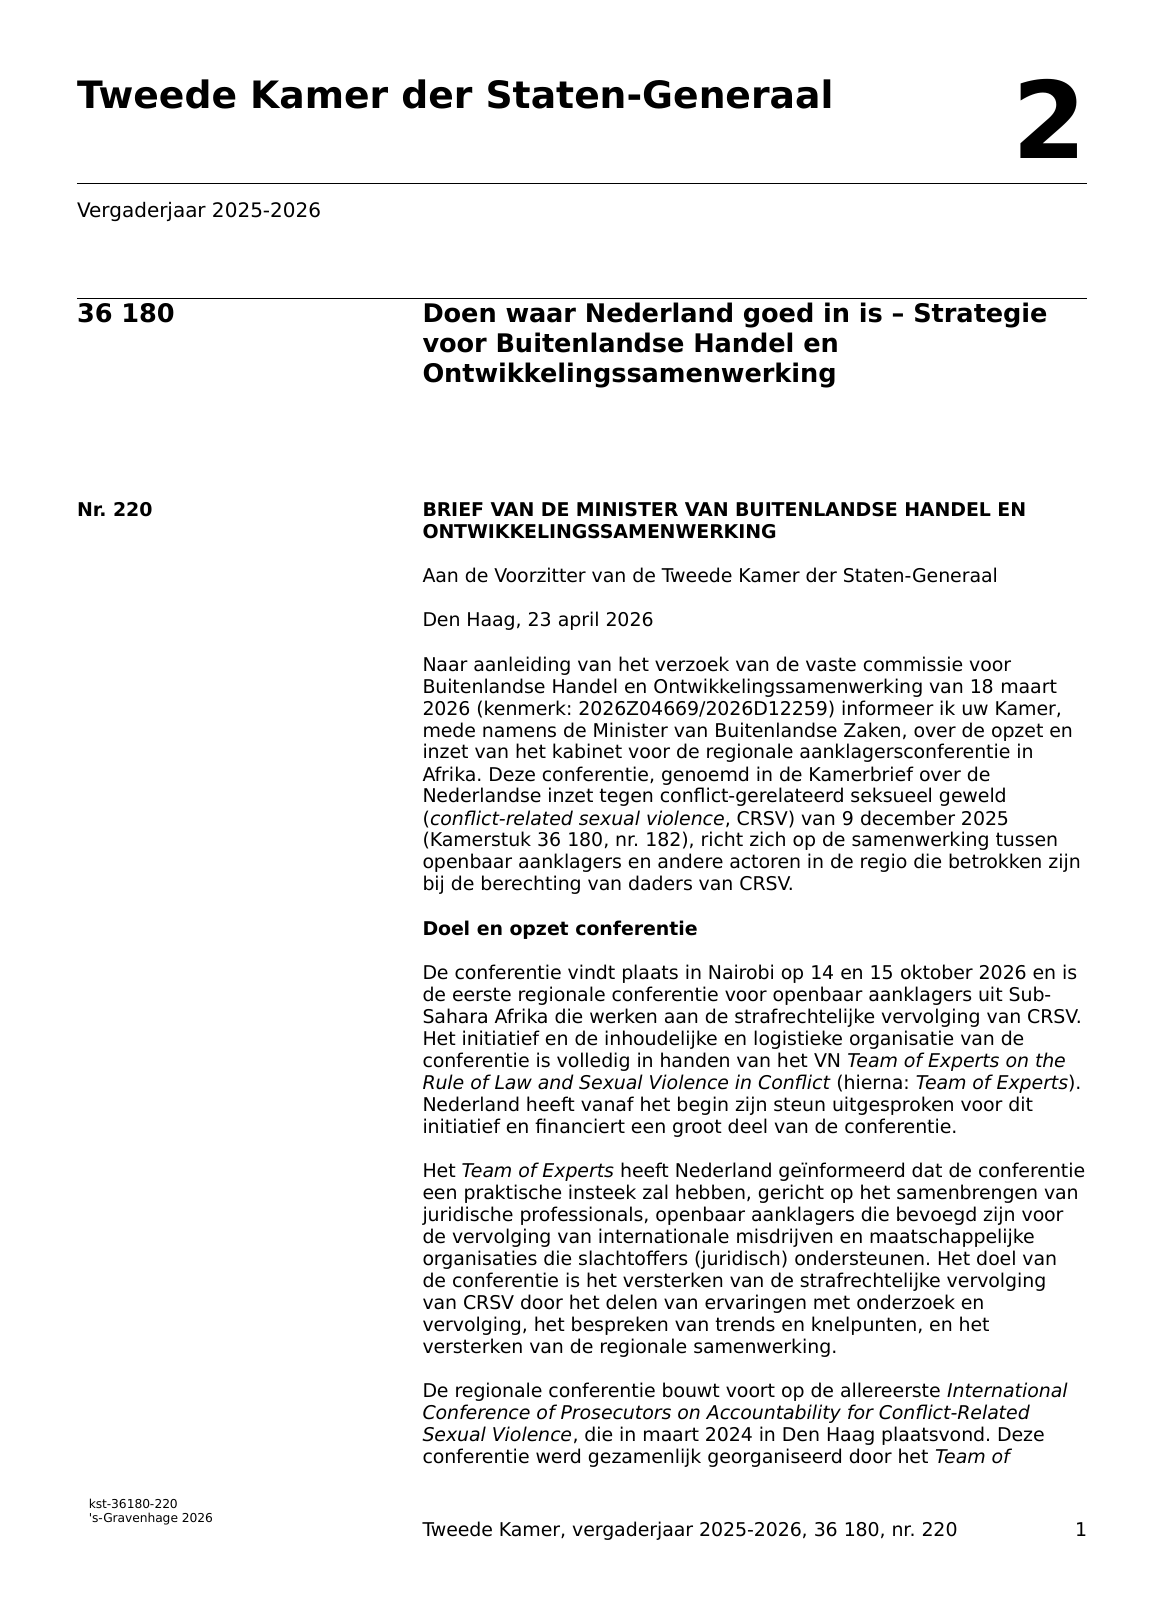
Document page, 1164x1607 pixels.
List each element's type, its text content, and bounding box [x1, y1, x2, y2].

subtitle 36 180 Doen waar Nederland goed in is – Strategie voor Buitenlandse Handel en Ontwikkelingssamenwerking [77, 299, 1087, 388]
table_header Tweede Kamer der Staten-Generaal [77, 59, 886, 183]
text Den Haag, 23 april 2026 [422, 609, 1087, 631]
table_cell Vergaderjaar 2025-2026 [77, 184, 1087, 298]
subtitle Nr. 220 BRIEF VAN DE MINISTER VAN BUITENLANDSE HANDEL EN ONTWIKKELINGSSAMENWERKING [77, 499, 1087, 543]
table_header 2 [886, 59, 1087, 183]
text 's-Gravenhage 2026 [88, 1511, 323, 1525]
subtitle Doel en opzet conferentie [422, 917, 1087, 939]
text Het Team of Experts heeft Nederland geïnformeerd dat de conferentie een praktische insteek zal hebben, gericht op het samenbrengen van juridische professionals, openbaar aanklagers die bevoegd zijn voor de vervolging van internationale misdrijven en maatschappelijke organisaties die slachtoffers (juridisch) ondersteunen. Het doel van de conferentie is het versterken van de strafrechtelijke vervolging van CRSV door het delen van ervaringen met onderzoek en vervolging, het bespreken van trends en knelpunten, en het versterken van de regionale samenwerking. [422, 1160, 1087, 1357]
text De regionale conferentie bouwt voort op de allereerste International Conference of Prosecutors on Accountability for Conflict-Related Sexual Violence, die in maart 2024 in Den Haag plaatsvond. Deze conferentie werd gezamenlijk georganiseerd door het Team of [422, 1380, 1087, 1468]
text Naar aanleiding van het verzoek van de vaste commissie voor Buitenlandse Handel en Ontwikkelingssamenwerking van 18 maart 2026 (kenmerk: 2026Z04669/2026D12259) informeer ik uw Kamer, mede namens de Minister van Buitenlandse Zaken, over de opzet en inzet van het kabinet voor de regionale aanklagersconferentie in Afrika. Deze conferentie, genoemd in de Kamerbrief over de Nederlandse inzet tegen conflict-gerelateerd seksueel geweld (conflict-related sexual violence, CRSV) van 9 december 2025 (Kamerstuk 36 180, nr. 182), richt zich op de samenwerking tussen openbaar aanklagers en andere actoren in de regio die betrokken zijn bij de berechting van daders van CRSV. [422, 653, 1087, 895]
text Aan de Voorzitter van de Tweede Kamer der Staten-Generaal [422, 565, 1087, 587]
text De conferentie vindt plaats in Nairobi op 14 en 15 oktober 2026 en is de eerste regionale conferentie voor openbaar aanklagers uit Sub-Sahara Afrika die werken aan de strafrechtelijke vervolging van CRSV. Het initiatief en de inhoudelijke en logistieke organisatie van de conferentie is volledig in handen van het VN Team of Experts on the Rule of Law and Sexual Violence in Conflict (hierna: Team of Experts). Nederland heeft vanaf het begin zijn steun uitgesproken voor dit initiatief en financiert een groot deel van de conferentie. [422, 962, 1087, 1137]
text kst-36180-220 [88, 1497, 323, 1511]
